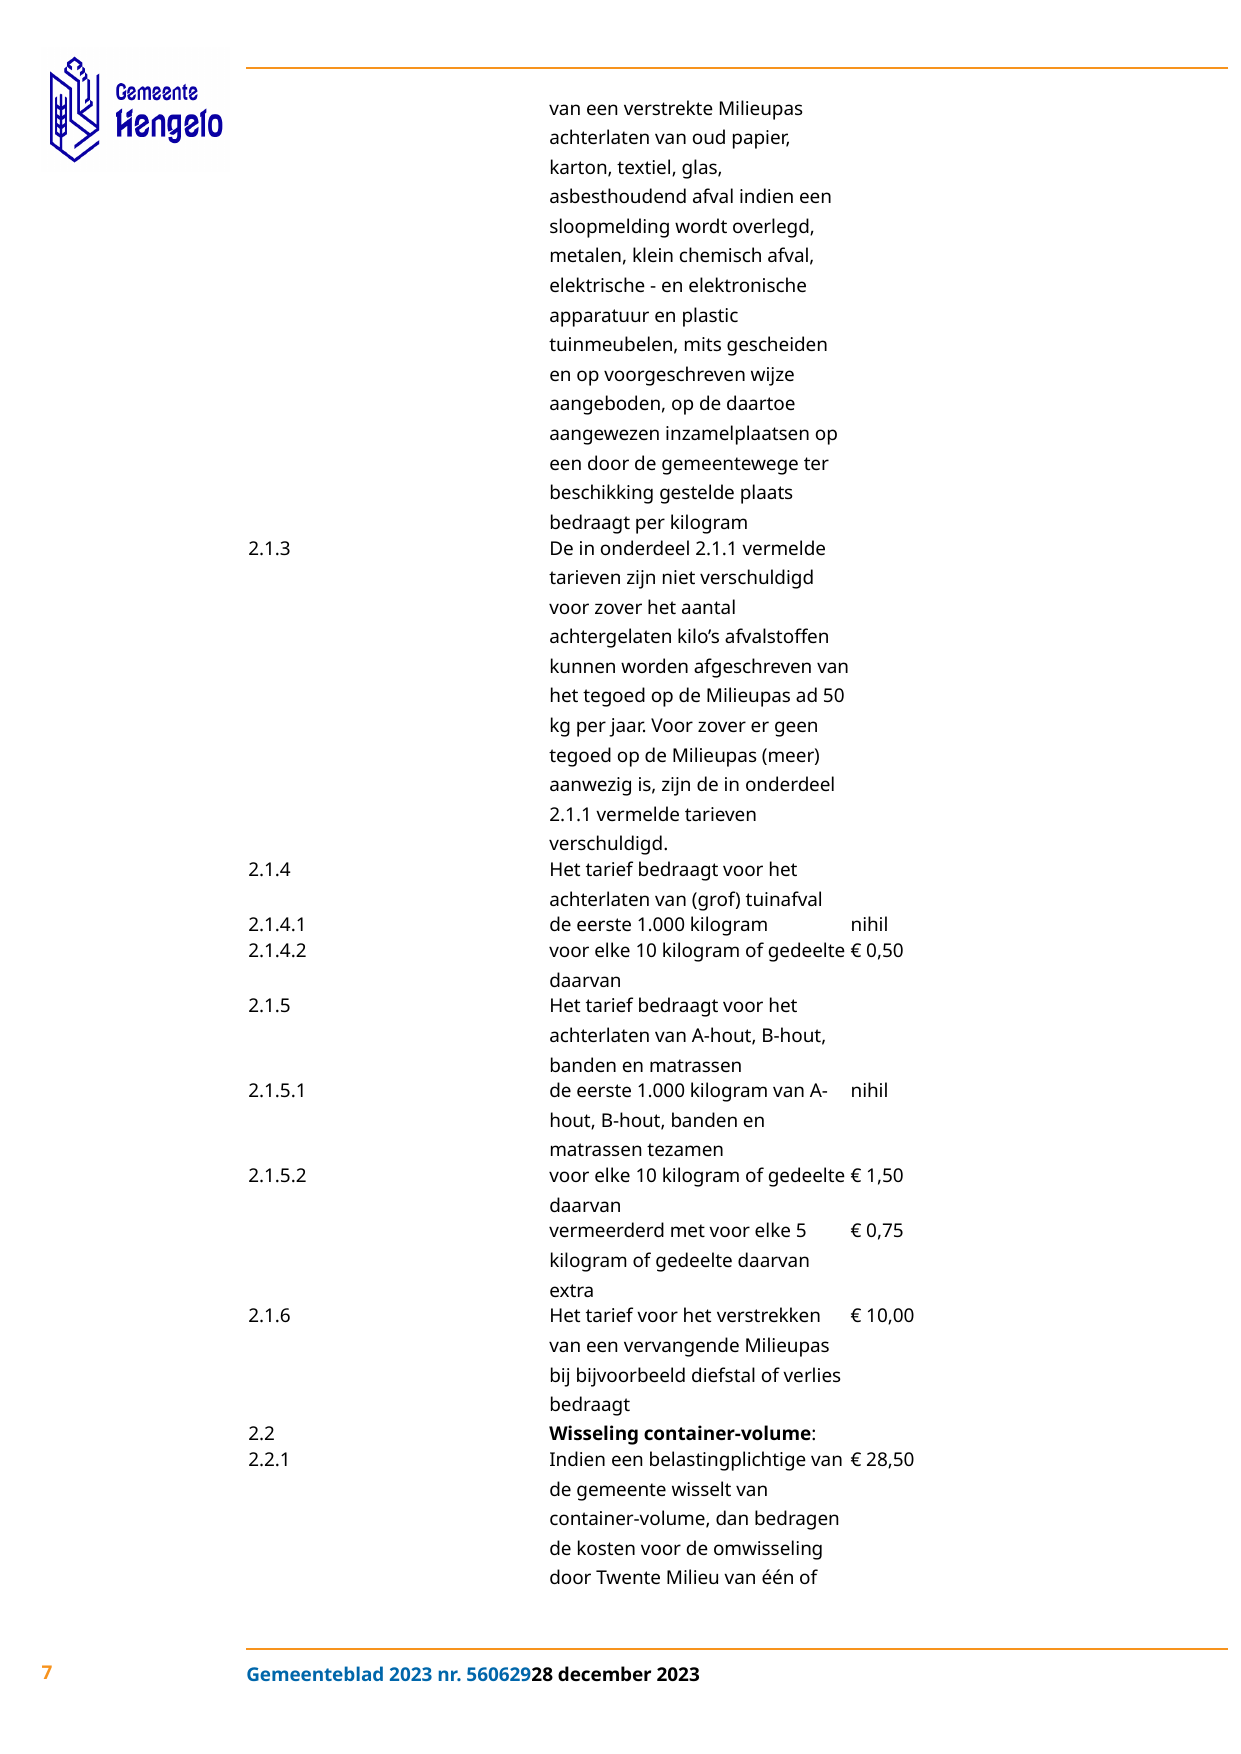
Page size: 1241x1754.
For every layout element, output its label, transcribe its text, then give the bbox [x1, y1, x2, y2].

table_cell voor elke 10 kilogram of gedeelte daarvan [549, 937, 850, 993]
table_cell 2.1.6 [248, 1303, 549, 1417]
table_cell € 1,50 [850, 1163, 1152, 1218]
table_cell 2.1.5 [248, 993, 549, 1077]
table_cell nihil [850, 912, 1152, 937]
table_cell [248, 95, 549, 535]
table_cell Het tarief voor het verstrekken van een vervangende Milieupas bij bijvoorbeeld diefstal of verlies bedraagt [549, 1303, 850, 1417]
table_cell 2.1.5.1 [248, 1078, 549, 1162]
picture [41, 47, 231, 172]
table_cell 2.1.3 [248, 535, 549, 856]
table_cell 2.1.4.2 [248, 937, 549, 993]
table_cell 2.2.1 [248, 1446, 549, 1590]
table_cell € 0,50 [850, 937, 1152, 993]
table_cell nihil [850, 1078, 1152, 1162]
table_cell Indien een belastingplichtige van de gemeente wisselt van container-volume, dan bedragen de kosten voor de omwisseling door Twente Milieu van één of [549, 1446, 850, 1590]
table_cell € 0,75 [850, 1218, 1152, 1303]
table_cell 2.1.4.1 [248, 912, 549, 937]
table_cell voor elke 10 kilogram of gedeelte daarvan [549, 1163, 850, 1218]
table_cell Het tarief bedraagt voor het achterlaten van A-hout, B-hout, banden en matrassen [549, 993, 850, 1077]
table_cell € 10,00 [850, 1303, 1152, 1417]
table_header [850, 1420, 1152, 1446]
table_cell 2.1.4 [248, 856, 549, 912]
table_cell de eerste 1.000 kilogram van A-hout, B-hout, banden en matrassen tezamen [549, 1078, 850, 1162]
table_cell [850, 95, 1152, 535]
table_cell € 28,50 [850, 1446, 1152, 1590]
table_cell van een verstrekte Milieupas achterlaten van oud papier, karton, textiel, glas, asbesthoudend afval indien een sloopmelding wordt overlegd, metalen, klein chemisch afval, elektrische - en elektronische apparatuur en plastic tuinmeubelen, mits gescheiden en op voorgeschreven wijze aangeboden, op de daartoe aangewezen inzamelplaatsen op een door de gemeentewege ter beschikking gestelde plaats bedraagt per kilogram [549, 95, 850, 535]
table_cell [850, 993, 1152, 1077]
table_cell 2.1.5.2 [248, 1163, 549, 1218]
table_cell Het tarief bedraagt voor het achterlaten van (grof) tuinafval [549, 856, 850, 912]
table_cell [850, 856, 1152, 912]
table_cell [850, 535, 1152, 856]
table_cell [248, 1218, 549, 1303]
table_header Wisseling container-volume: [549, 1420, 850, 1446]
table_cell vermeerderd met voor elke 5 kilogram of gedeelte daarvan extra [549, 1218, 850, 1303]
table_cell De in onderdeel 2.1.1 vermelde tarieven zijn niet verschuldigd voor zover het aantal achtergelaten kilo’s afvalstoffen kunnen worden afgeschreven van het tegoed op de Milieupas ad 50 kg per jaar. Voor zover er geen tegoed op de Milieupas (meer) aanwezig is, zijn de in onderdeel 2.1.1 vermelde tarieven verschuldigd. [549, 535, 850, 856]
table_header 2.2 [248, 1420, 549, 1446]
table_cell de eerste 1.000 kilogram [549, 912, 850, 937]
